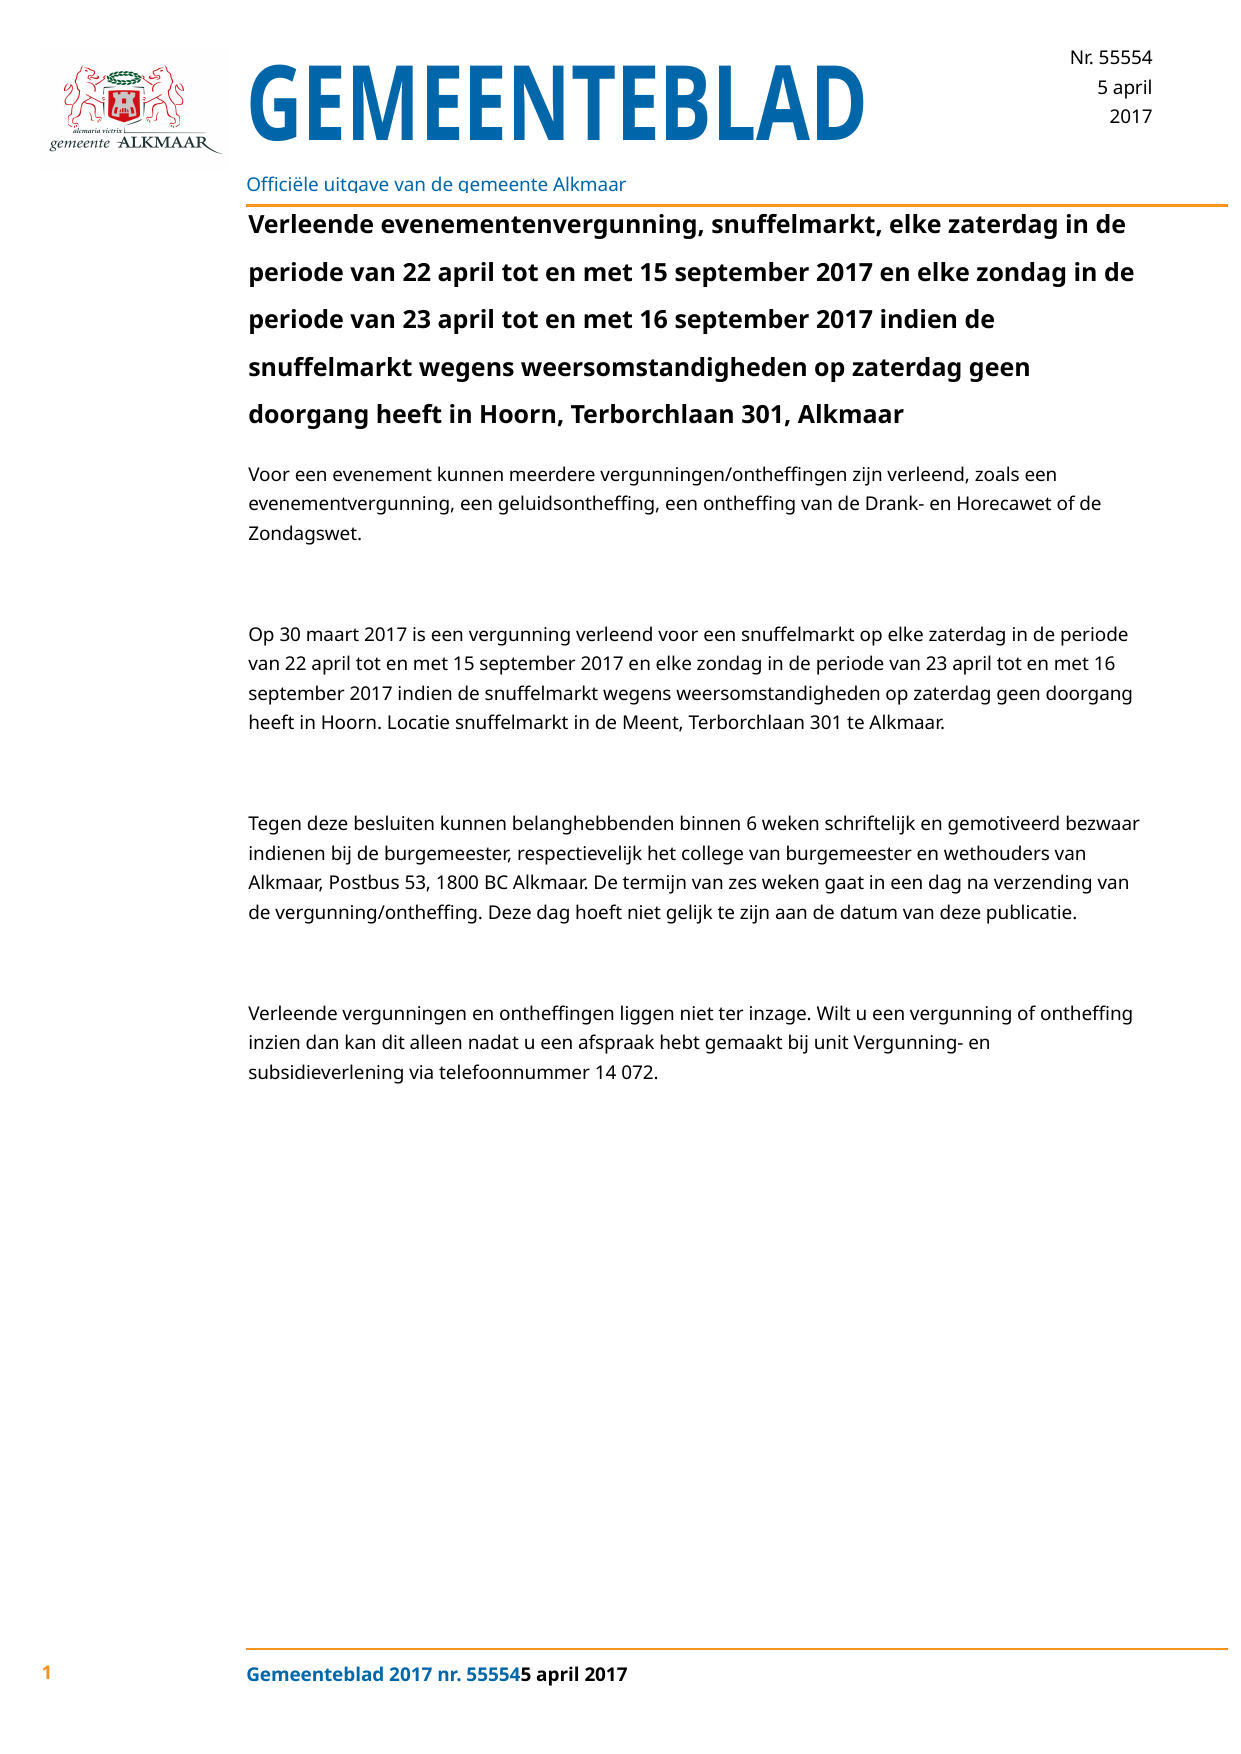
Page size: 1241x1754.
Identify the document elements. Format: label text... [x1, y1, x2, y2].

text Tegen deze besluiten kunnen belanghebbenden binnen 6 weken schriftelijk en gemotiveerd bezwaar indienen bij de burgemeester, respectievelijk het college van burgemeester en wethouders van Alkmaar, Postbus 53, 1800 BC Alkmaar. De termijn van zes weken gaat in een dag na verzending van de vergunning/ontheffing. Deze dag hoeft niet gelijk te zijn aan de datum van deze publicatie. [248, 810, 1152, 925]
text Verleende evenementenvergunning, snuffelmarkt, elke zaterdag in de periode van 22 april tot en met 15 september 2017 en elke zondag in de periode van 23 april tot en met 16 september 2017 indien de snuffelmarkt wegens weersomstandigheden op zaterdag geen doorgang heeft in Hoorn, Terborchlaan 301, Alkmaar [248, 207, 1152, 431]
text Op 30 maart 2017 is een vergunning verleend voor een snuffelmarkt op elke zaterdag in de periode van 22 april tot en met 15 september 2017 en elke zondag in de periode van 23 april tot en met 16 september 2017 indien de snuffelmarkt wegens weersomstandigheden op zaterdag geen doorgang heeft in Hoorn. Locatie snuffelmarkt in de Meent, Terborchlaan 301 te Alkmaar. [248, 621, 1152, 735]
text Voor een evenement kunnen meerdere vergunningen/ontheffingen zijn verleend, zoals een evenementvergunning, een geluidsontheffing, een ontheffing van de Drank- en Horecawet of de Zondagswet. [248, 461, 1152, 546]
text Verleende vergunningen en ontheffingen liggen niet ter inzage. Wilt u een vergunning of ontheffing inzien dan kan dit alleen nadat u een afspraak hebt gemaakt bij unit Vergunning- en subsidieverlening via telefoonnummer 14 072. [248, 1000, 1152, 1085]
picture [41, 47, 231, 172]
